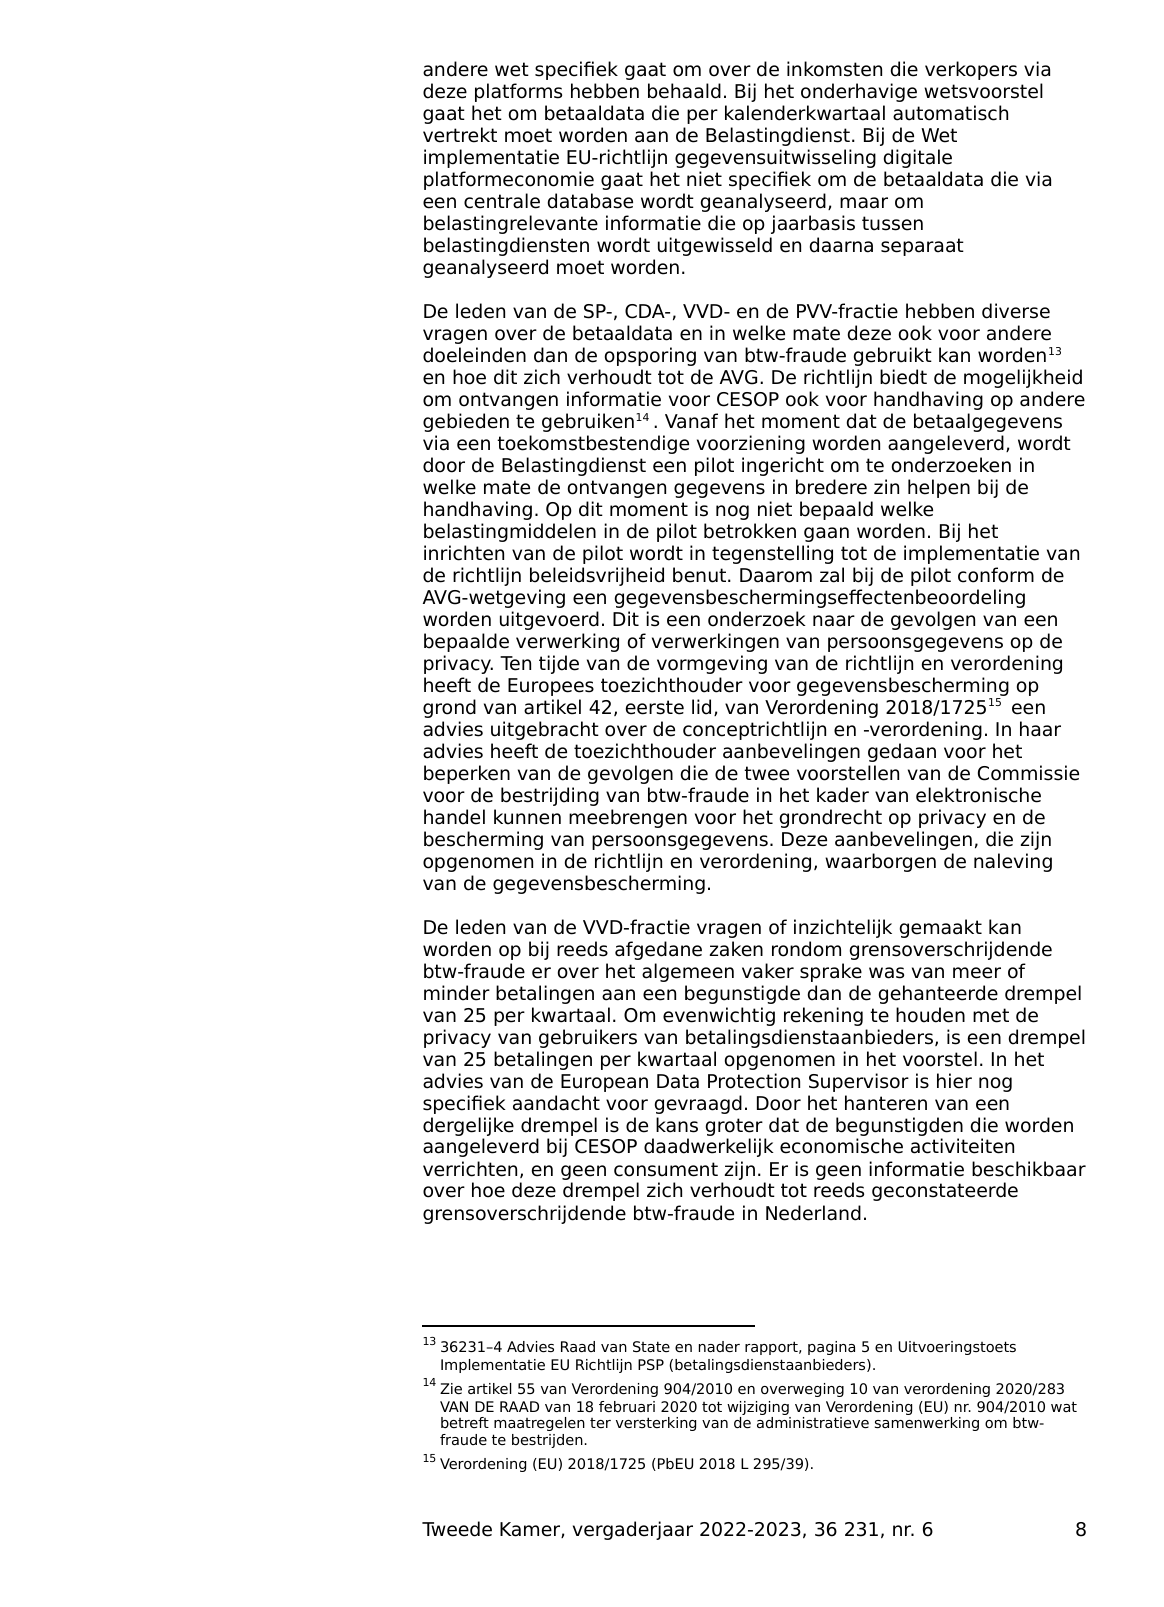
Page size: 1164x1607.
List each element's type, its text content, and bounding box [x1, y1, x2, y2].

text De leden van de SP-, CDA-, VVD- en de PVV-fractie hebben diverse vragen over de betaaldata en in welke mate deze ook voor andere doeleinden dan de opsporing van btw-fraude gebruikt kan worden en hoe dit zich verhoudt tot de AVG. De richtlijn biedt de mogelijkheid om ontvangen informatie voor CESOP ook voor handhaving op andere gebieden te gebruiken. Vanaf het moment dat de betaalgegevens via een toekomstbestendige voorziening worden aangeleverd, wordt door de Belastingdienst een pilot ingericht om te onderzoeken in welke mate de ontvangen gegevens in bredere zin helpen bij de handhaving. Op dit moment is nog niet bepaald welke belastingmiddelen in de pilot betrokken gaan worden. Bij het inrichten van de pilot wordt in tegenstelling tot de implementatie van de richtlijn beleidsvrijheid benut. Daarom zal bij de pilot conform de AVG-wetgeving een gegevensbeschermingseffectenbeoordeling worden uitgevoerd. Dit is een onderzoek naar de gevolgen van een bepaalde verwerking of verwerkingen van persoonsgegevens op de privacy. Ten tijde van de vormgeving van de richtlijn en verordening heeft de Europees toezichthouder voor gegevensbescherming op grond van artikel 42, eerste lid, van Verordening 2018/1725 een advies uitgebracht over de conceptrichtlijn en -verordening. In haar advies heeft de toezichthouder aanbevelingen gedaan voor het beperken van de gevolgen die de twee voorstellen van de Commissie voor de bestrijding van btw-fraude in het kader van elektronische handel kunnen meebrengen voor het grondrecht op privacy en de bescherming van persoonsgegevens. Deze aanbevelingen, die zijn opgenomen in de richtlijn en verordening, waarborgen de naleving van de gegevensbescherming. [422, 301, 1087, 894]
text De leden van de VVD-fractie vragen of inzichtelijk gemaakt kan worden op bij reeds afgedane zaken rondom grensoverschrijdende btw-fraude er over het algemeen vaker sprake was van meer of minder betalingen aan een begunstigde dan de gehanteerde drempel van 25 per kwartaal. Om evenwichtig rekening te houden met de privacy van gebruikers van betalingsdienstaanbieders, is een drempel van 25 betalingen per kwartaal opgenomen in het voorstel. In het advies van de European Data Protection Supervisor is hier nog specifiek aandacht voor gevraagd. Door het hanteren van een dergelijke drempel is de kans groter dat de begunstigden die worden aangeleverd bij CESOP daadwerkelijk economische activiteiten verrichten, en geen consument zijn. Er is geen informatie beschikbaar over hoe deze drempel zich verhoudt tot reeds geconstateerde grensoverschrijdende btw-fraude in Nederland. [422, 917, 1087, 1224]
text andere wet specifiek gaat om over de inkomsten die verkopers via deze platforms hebben behaald. Bij het onderhavige wetsvoorstel gaat het om betaaldata die per kalenderkwartaal automatisch vertrekt moet worden aan de Belastingdienst. Bij de Wet implementatie EU-richtlijn gegevensuitwisseling digitale platformeconomie gaat het niet specifiek om de betaaldata die via een centrale database wordt geanalyseerd, maar om belastingrelevante informatie die op jaarbasis tussen belastingdiensten wordt uitgewisseld en daarna separaat geanalyseerd moet worden. [422, 59, 1087, 279]
text Zie artikel 55 van Verordening 904/2010 en overweging 10 van verordening 2020/283 VAN DE RAAD van 18 februari 2020 tot wijziging van Verordening (EU) nr. 904/2010 wat betreft maatregelen ter versterking van de administratieve samenwerking om btw-fraude te bestrijden. [422, 1377, 1087, 1449]
text 36231–4 Advies Raad van State en nader rapport, pagina 5 en Uitvoeringstoets Implementatie EU Richtlijn PSP (betalingsdienstaanbieders). [422, 1335, 1087, 1374]
text Verordening (EU) 2018/1725 (PbEU 2018 L 295/39). [422, 1452, 1087, 1474]
